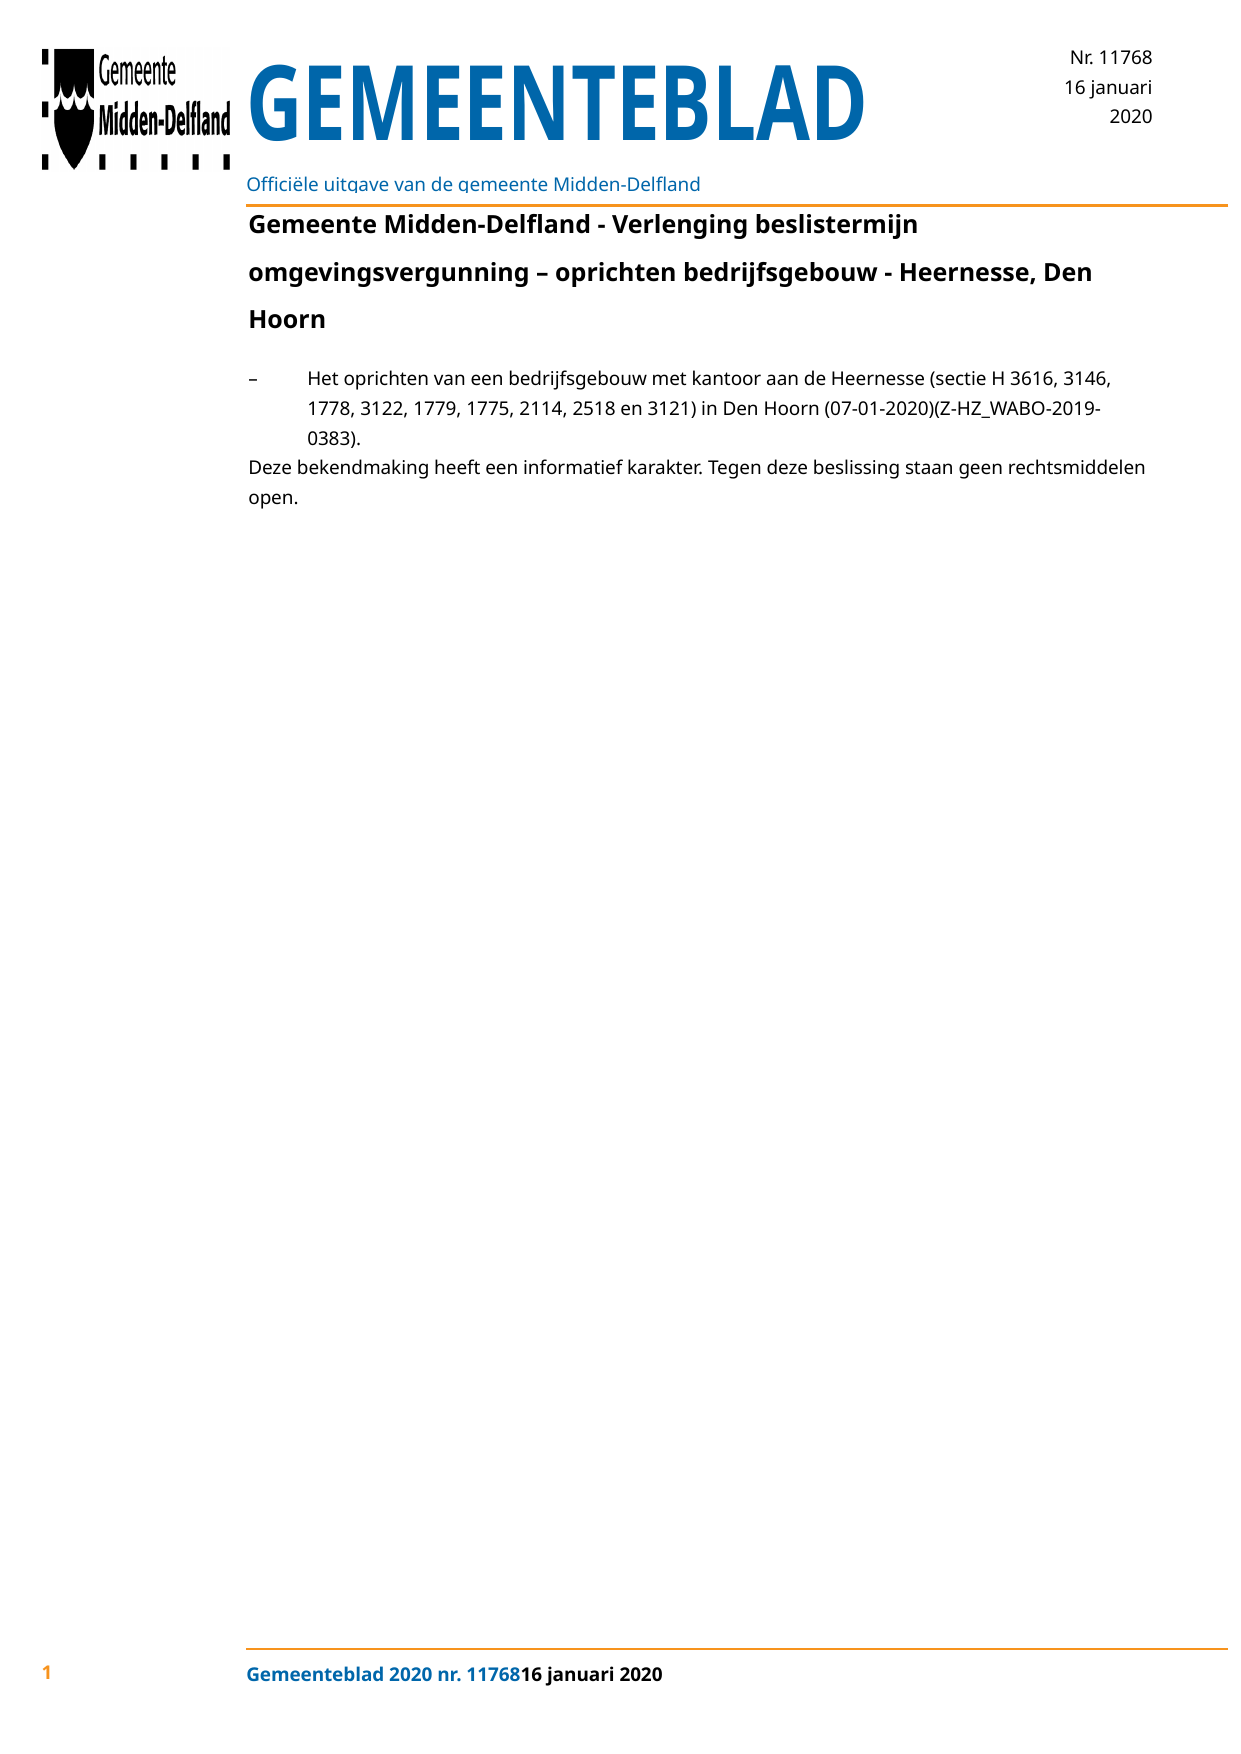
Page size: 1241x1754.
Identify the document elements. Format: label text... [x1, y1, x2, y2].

picture [41, 47, 231, 172]
text Gemeente Midden-Delfland - Verlenging beslistermijn omgevingsvergunning – oprichten bedrijfsgebouw - Heernesse, Den Hoorn [248, 207, 1152, 336]
list Het oprichten van een bedrijfsgebouw met kantoor aan de Heernesse (sectie H 3616, 3146, 1778, 3122, 1779, 1775, 2114, 2518 en 3121) in Den Hoorn (07-01-2020)(Z-HZ_WABO-2019-0383). [248, 366, 1152, 450]
text Deze bekendmaking heeft een informatief karakter. Tegen deze beslissing staan geen rechtsmiddelen open. [248, 454, 1152, 509]
